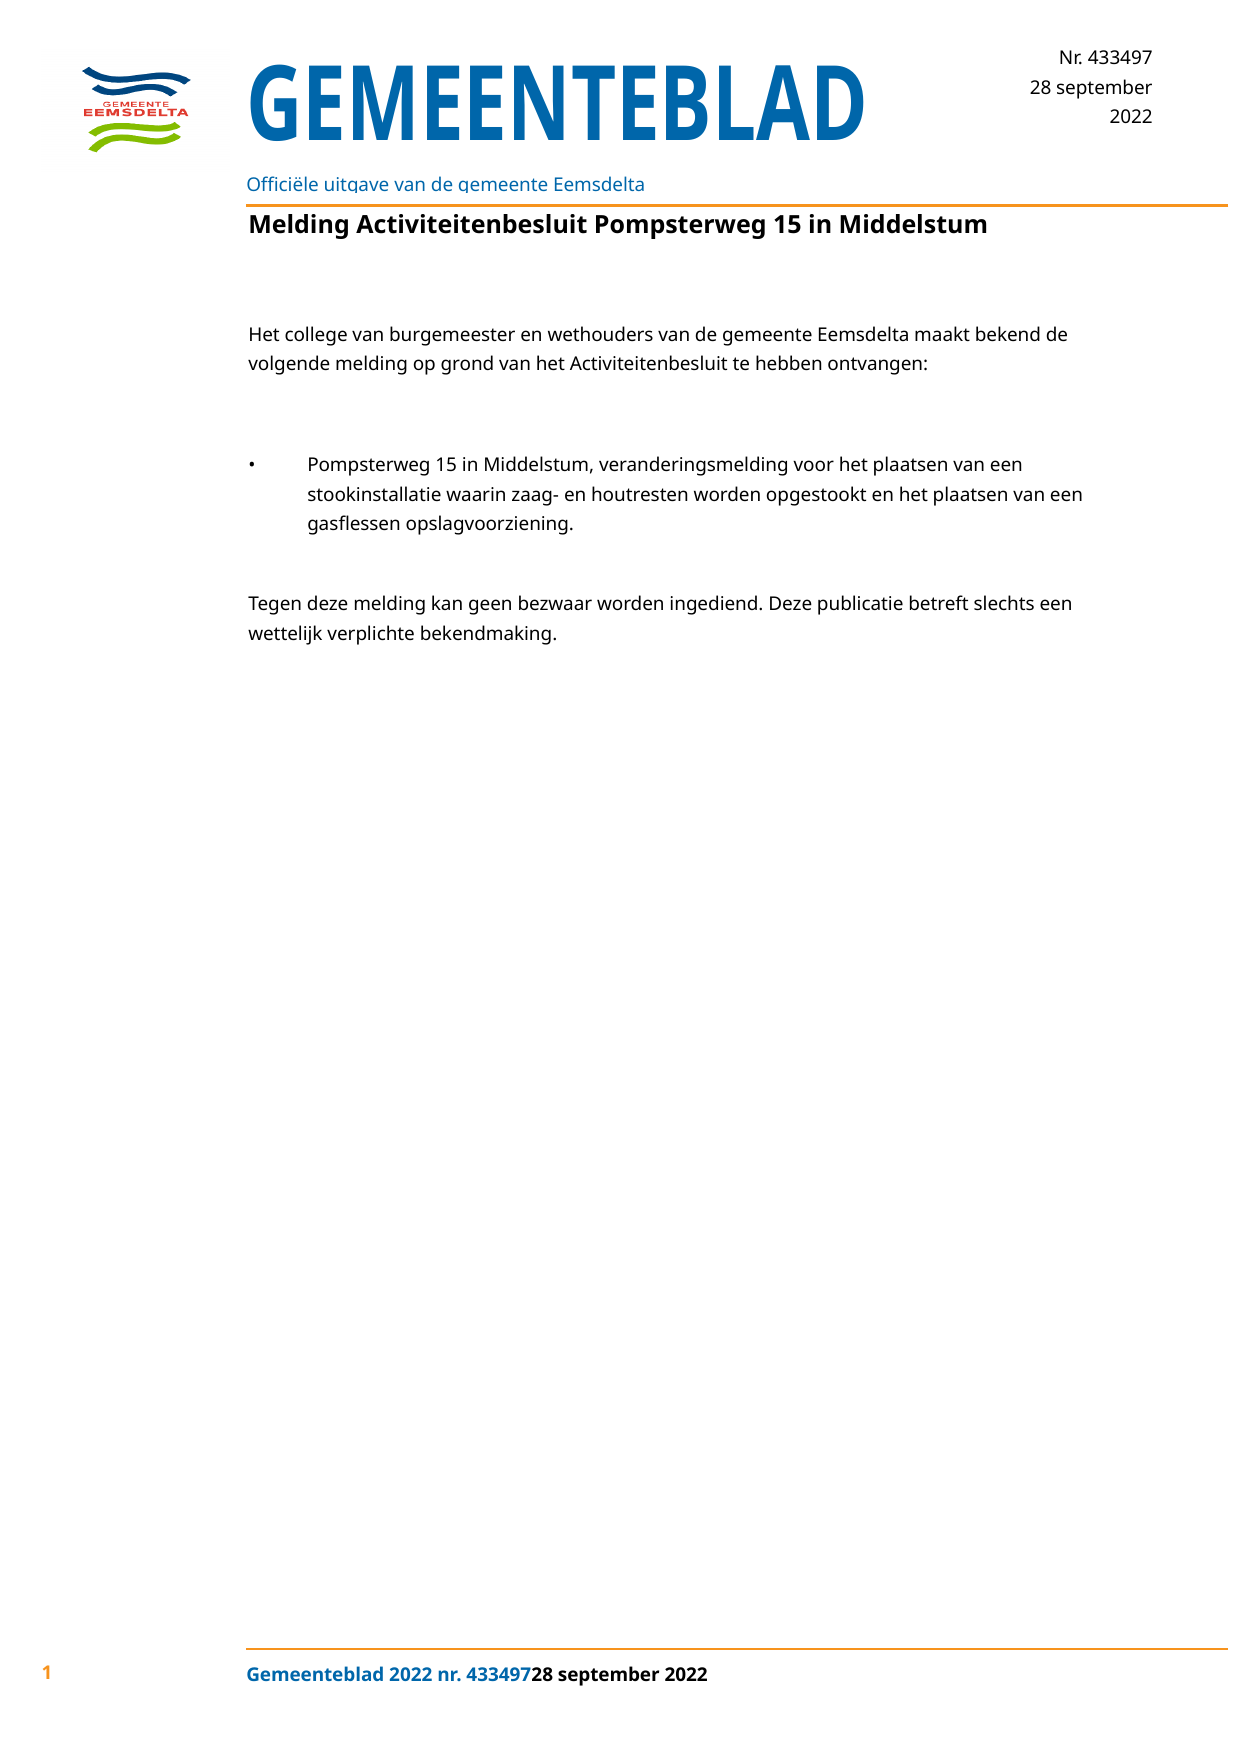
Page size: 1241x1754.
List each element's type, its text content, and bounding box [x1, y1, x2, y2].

text Het college van burgemeester en wethouders van de gemeente Eemsdelta maakt bekend de volgende melding op grond van het Activiteitenbesluit te hebben ontvangen: [248, 321, 1152, 376]
text Melding Activiteitenbesluit Pompsterweg 15 in Middelstum [248, 207, 1152, 241]
text Tegen deze melding kan geen bezwaar worden ingediend. Deze publicatie betreft slechts een wettelijk verplichte bekendmaking. [248, 590, 1152, 646]
picture [41, 47, 231, 172]
list Pompsterweg 15 in Middelstum, veranderingsmelding voor het plaatsen van een stookinstallatie waarin zaag- en houtresten worden opgestookt en het plaatsen van een gasflessen opslagvoorziening. [248, 451, 1152, 536]
